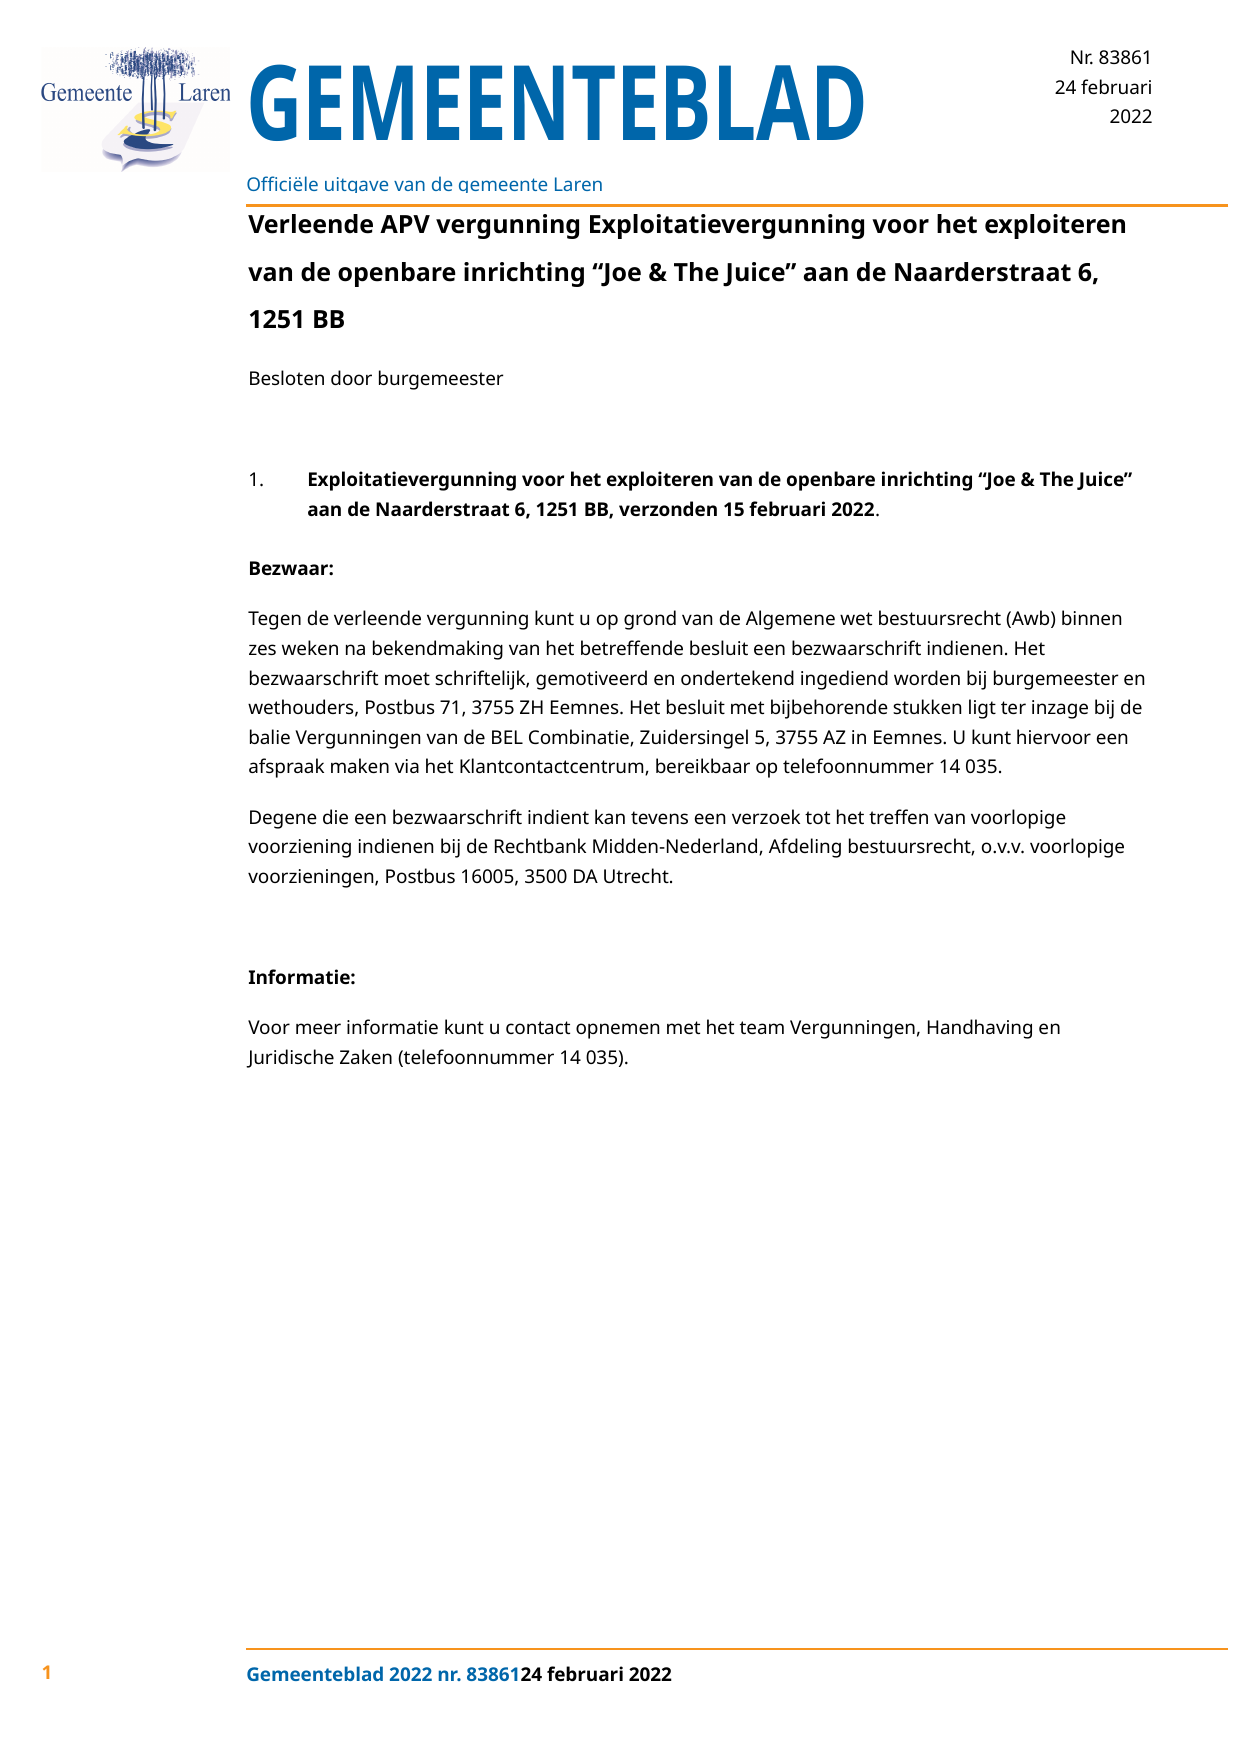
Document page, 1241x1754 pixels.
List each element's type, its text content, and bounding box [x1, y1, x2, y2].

text Voor meer informatie kunt u contact opnemen met het team Vergunningen, Handhaving en Juridische Zaken (telefoonnummer 14 035). [248, 1014, 1152, 1069]
text Informatie: [248, 964, 1152, 989]
text Tegen de verleende vergunning kunt u op grond van de Algemene wet bestuursrecht (Awb) binnen zes weken na bekendmaking van het betreffende besluit een bezwaarschrift indienen. Het bezwaarschrift moet schriftelijk, gemotiveerd en ondertekend ingediend worden bij burgemeester en wethouders, Postbus 71, 3755 ZH Eemnes. Het besluit met bijbehorende stukken ligt ter inzage bij de balie Vergunningen van de BEL Combinatie, Zuidersingel 5, 3755 AZ in Eemnes. U kunt hiervoor een afspraak maken via het Klantcontactcentrum, bereikbaar op telefoonnummer 14 035. [248, 606, 1152, 779]
list Exploitatievergunning voor het exploiteren van de openbare inrichting “Joe & The Juice” aan de Naarderstraat 6, 1251 BB, verzonden 15 februari 2022. [248, 466, 1152, 522]
picture [41, 47, 231, 172]
text Verleende APV vergunning Exploitatievergunning voor het exploiteren van de openbare inrichting “Joe & The Juice” aan de Naarderstraat 6, 1251 BB [248, 207, 1152, 336]
text Besloten door burgemeester [248, 366, 1152, 391]
text Degene die een bezwaarschrift indient kan tevens een verzoek tot het treffen van voorlopige voorziening indienen bij de Rechtbank Midden-Nederland, Afdeling bestuursrecht, o.v.v. voorlopige voorzieningen, Postbus 16005, 3500 DA Utrecht. [248, 804, 1152, 889]
text Bezwaar: [248, 555, 1152, 581]
